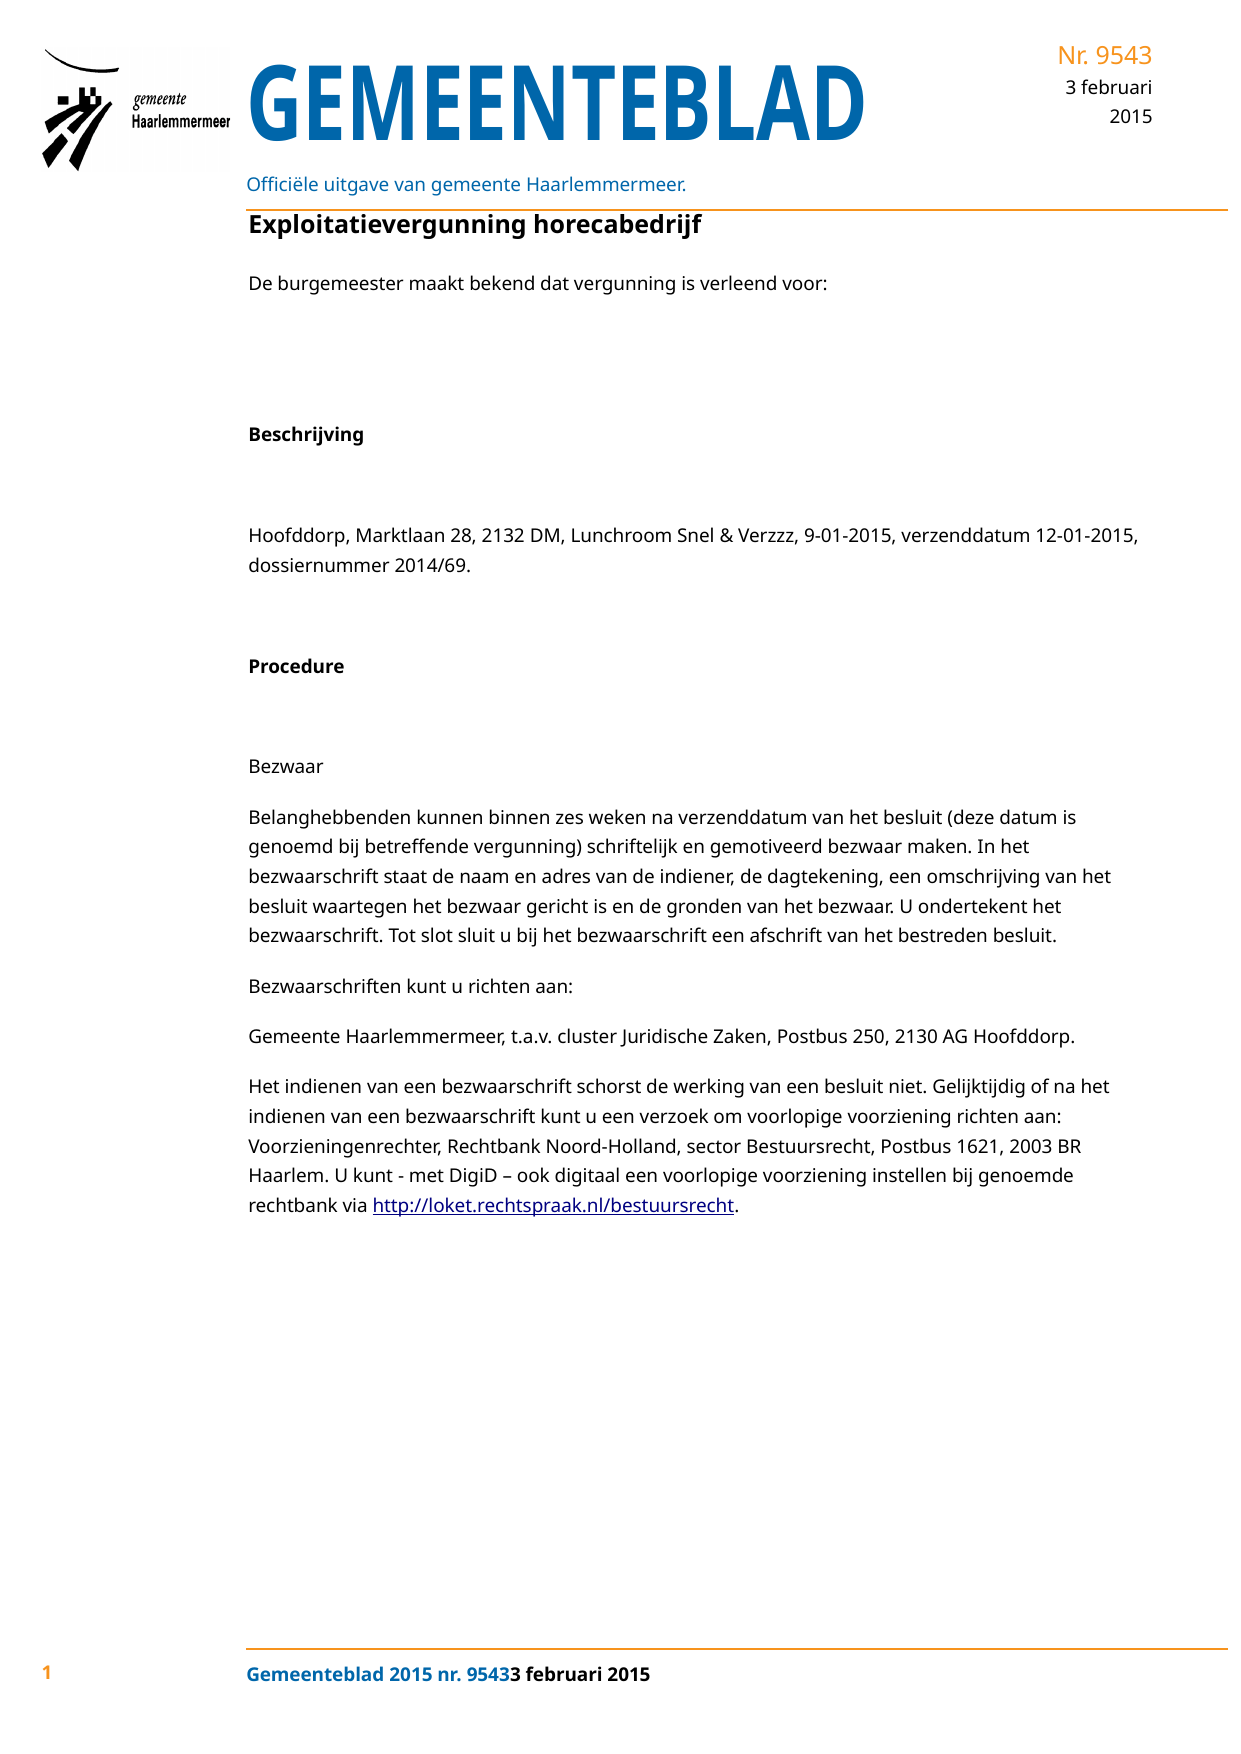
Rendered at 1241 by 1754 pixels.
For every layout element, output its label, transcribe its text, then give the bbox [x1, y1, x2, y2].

text Hoofddorp, Marktlaan 28, 2132 DM, Lunchroom Snel & Verzzz, 9-01-2015, verzenddatum 12-01-2015, dossiernummer 2014/69. [248, 522, 1152, 578]
text Het indienen van een bezwaarschrift schorst de werking van een besluit niet. Gelijktijdig of na het indienen van een bezwaarschrift kunt u een verzoek om voorlopige voorziening richten aan: Voorzieningenrechter, Rechtbank Noord-Holland, sector Bestuursrecht, Postbus 1621, 2003 BR Haarlem. U kunt - met DigiD – ook digitaal een voorlopige voorziening instellen bij genoemde rechtbank via http://loket.rechtspraak.nl/bestuursrecht. [248, 1074, 1152, 1218]
text Belanghebbenden kunnen binnen zes weken na verzenddatum van het besluit (deze datum is genoemd bij betreffende vergunning) schriftelijk en gemotiveerd bezwaar maken. In het bezwaarschrift staat de naam en adres van de indiener, de dagtekening, een omschrijving van het besluit waartegen het bezwaar gericht is en de gronden van het bezwaar. U ondertekent het bezwaarschrift. Tot slot sluit u bij het bezwaarschrift een afschrift van het bestreden besluit. [248, 804, 1152, 948]
text Beschrijving [248, 422, 1152, 447]
text Bezwaarschriften kunt u richten aan: [248, 973, 1152, 998]
text De burgemeester maakt bekend dat vergunning is verleend voor: [248, 270, 1152, 296]
text Gemeente Haarlemmermeer, t.a.v. cluster Juridische Zaken, Postbus 250, 2130 AG Hoofddorp. [248, 1023, 1152, 1049]
picture [41, 47, 231, 172]
text Bezwaar [248, 754, 1152, 779]
text Procedure [248, 653, 1152, 678]
text Exploitatievergunning horecabedrijf [248, 211, 1152, 241]
